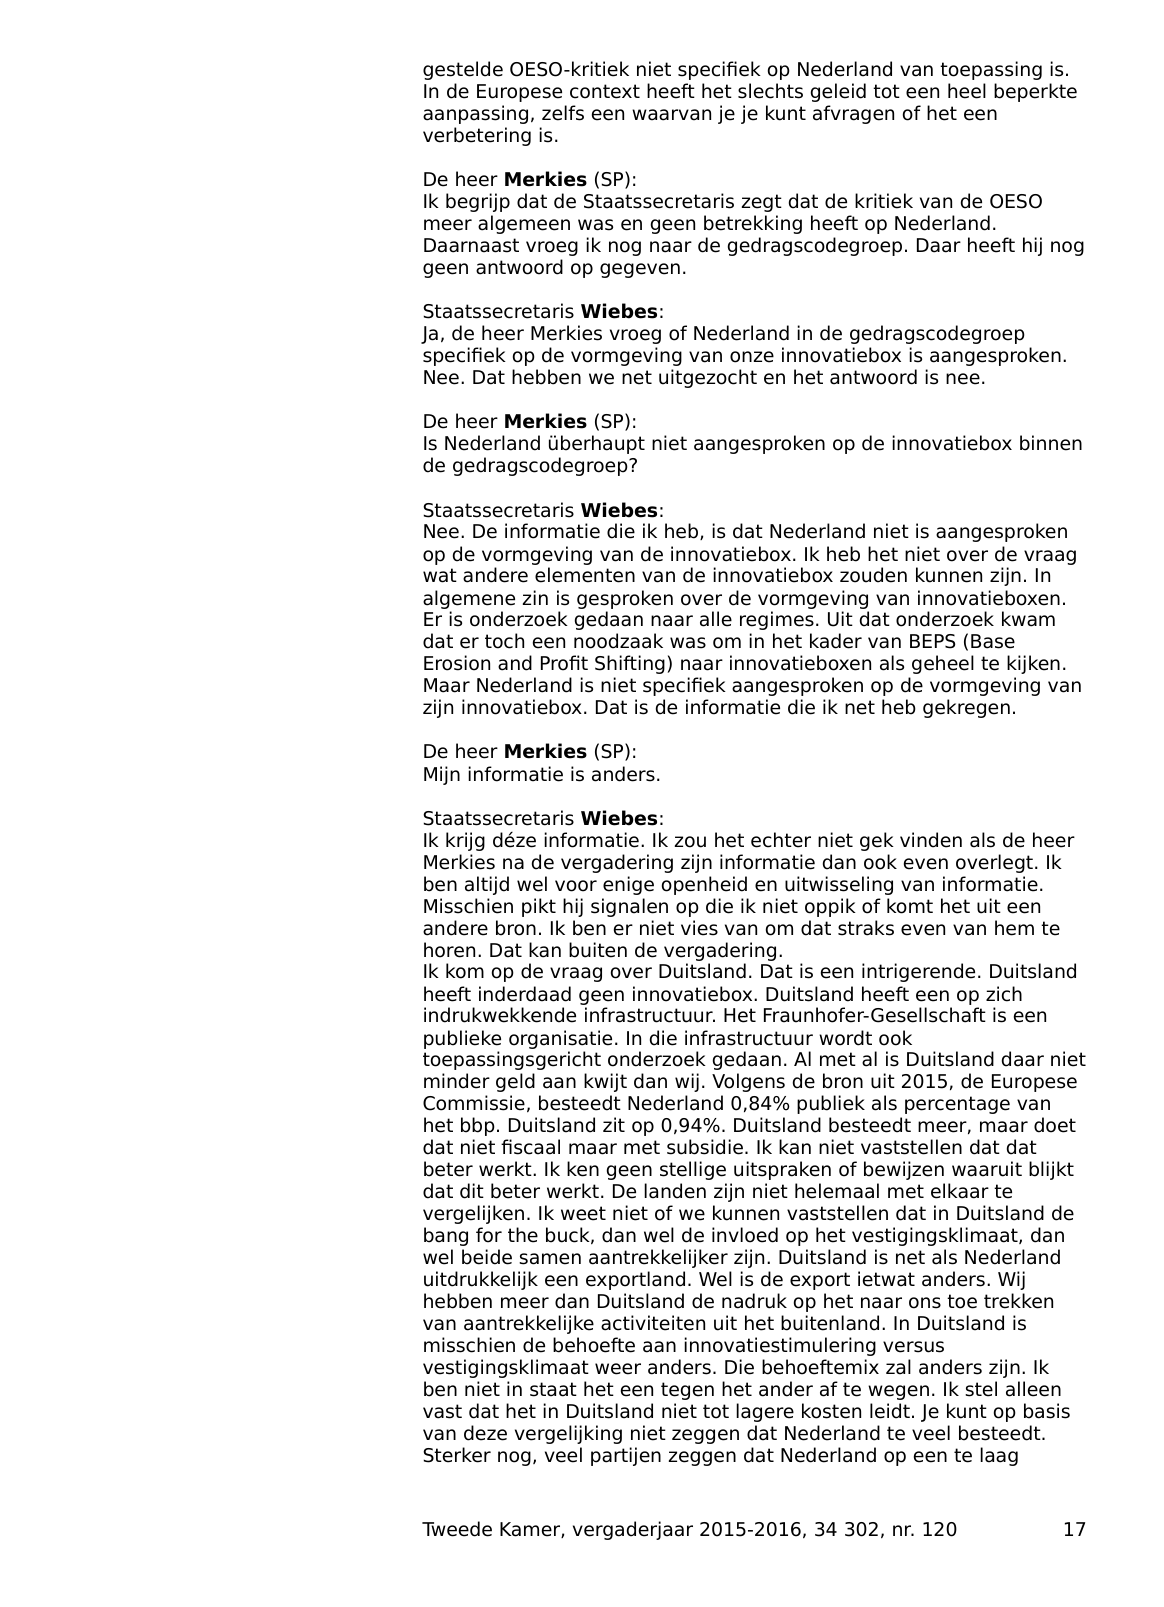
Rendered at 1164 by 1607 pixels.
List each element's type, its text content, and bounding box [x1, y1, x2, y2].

text De heer Merkies (SP): [422, 169, 1087, 191]
text Staatssecretaris Wiebes: [422, 499, 1087, 521]
text Nee. De informatie die ik heb, is dat Nederland niet is aangesproken op de vormgeving van de innovatiebox. Ik heb het niet over de vraag wat andere elementen van de innovatiebox zouden kunnen zijn. In algemene zin is gesproken over de vormgeving van innovatieboxen. Er is onderzoek gedaan naar alle regimes. Uit dat onderzoek kwam dat er toch een noodzaak was om in het kader van BEPS (Base Erosion and Profit Shifting) naar innovatieboxen als geheel te kijken. Maar Nederland is niet specifiek aangesproken op de vormgeving van zijn innovatiebox. Dat is de informatie die ik net heb gekregen. [422, 521, 1087, 719]
text Ik kom op de vraag over Duitsland. Dat is een intrigerende. Duitsland heeft inderdaad geen innovatiebox. Duitsland heeft een op zich indrukwekkende infrastructuur. Het Fraunhofer-Gesellschaft is een publieke organisatie. In die infrastructuur wordt ook toepassingsgericht onderzoek gedaan. Al met al is Duitsland daar niet minder geld aan kwijt dan wij. Volgens de bron uit 2015, de Europese Commissie, besteedt Nederland 0,84% publiek als percentage van het bbp. Duitsland zit op 0,94%. Duitsland besteedt meer, maar doet dat niet fiscaal maar met subsidie. Ik kan niet vaststellen dat dat beter werkt. Ik ken geen stellige uitspraken of bewijzen waaruit blijkt dat dit beter werkt. De landen zijn niet helemaal met elkaar te vergelijken. Ik weet niet of we kunnen vaststellen dat in Duitsland de bang for the buck, dan wel de invloed op het vestigingsklimaat, dan wel beide samen aantrekkelijker zijn. Duitsland is net als Nederland uitdrukkelijk een exportland. Wel is de export ietwat anders. Wij hebben meer dan Duitsland de nadruk op het naar ons toe trekken van aantrekkelijke activiteiten uit het buitenland. In Duitsland is misschien de behoefte aan innovatiestimulering versus vestigingsklimaat weer anders. Die behoeftemix zal anders zijn. Ik ben niet in staat het een tegen het ander af te wegen. Ik stel alleen vast dat het in Duitsland niet tot lagere kosten leidt. Je kunt op basis van deze vergelijking niet zeggen dat Nederland te veel besteedt. Sterker nog, veel partijen zeggen dat Nederland op een te laag [422, 961, 1087, 1467]
text Staatssecretaris Wiebes: [422, 301, 1087, 323]
text Mijn informatie is anders. [422, 763, 1087, 785]
text Is Nederland überhaupt niet aangesproken op de innovatiebox binnen de gedragscodegroep? [422, 433, 1087, 477]
text Staatssecretaris Wiebes: [422, 808, 1087, 829]
text Ik begrijp dat de Staatssecretaris zegt dat de kritiek van de OESO meer algemeen was en geen betrekking heeft op Nederland. Daarnaast vroeg ik nog naar de gedragscodegroep. Daar heeft hij nog geen antwoord op gegeven. [422, 191, 1087, 279]
text Ja, de heer Merkies vroeg of Nederland in de gedragscodegroep specifiek op de vormgeving van onze innovatiebox is aangesproken. Nee. Dat hebben we net uitgezocht en het antwoord is nee. [422, 323, 1087, 389]
text Ik krijg déze informatie. Ik zou het echter niet gek vinden als de heer Merkies na de vergadering zijn informatie dan ook even overlegt. Ik ben altijd wel voor enige openheid en uitwisseling van informatie. Misschien pikt hij signalen op die ik niet oppik of komt het uit een andere bron. Ik ben er niet vies van om dat straks even van hem te horen. Dat kan buiten de vergadering. [422, 829, 1087, 961]
text De heer Merkies (SP): [422, 411, 1087, 433]
text De heer Merkies (SP): [422, 741, 1087, 763]
text gestelde OESO-kritiek niet specifiek op Nederland van toepassing is. In de Europese context heeft het slechts geleid tot een heel beperkte aanpassing, zelfs een waarvan je je kunt afvragen of het een verbetering is. [422, 59, 1087, 147]
